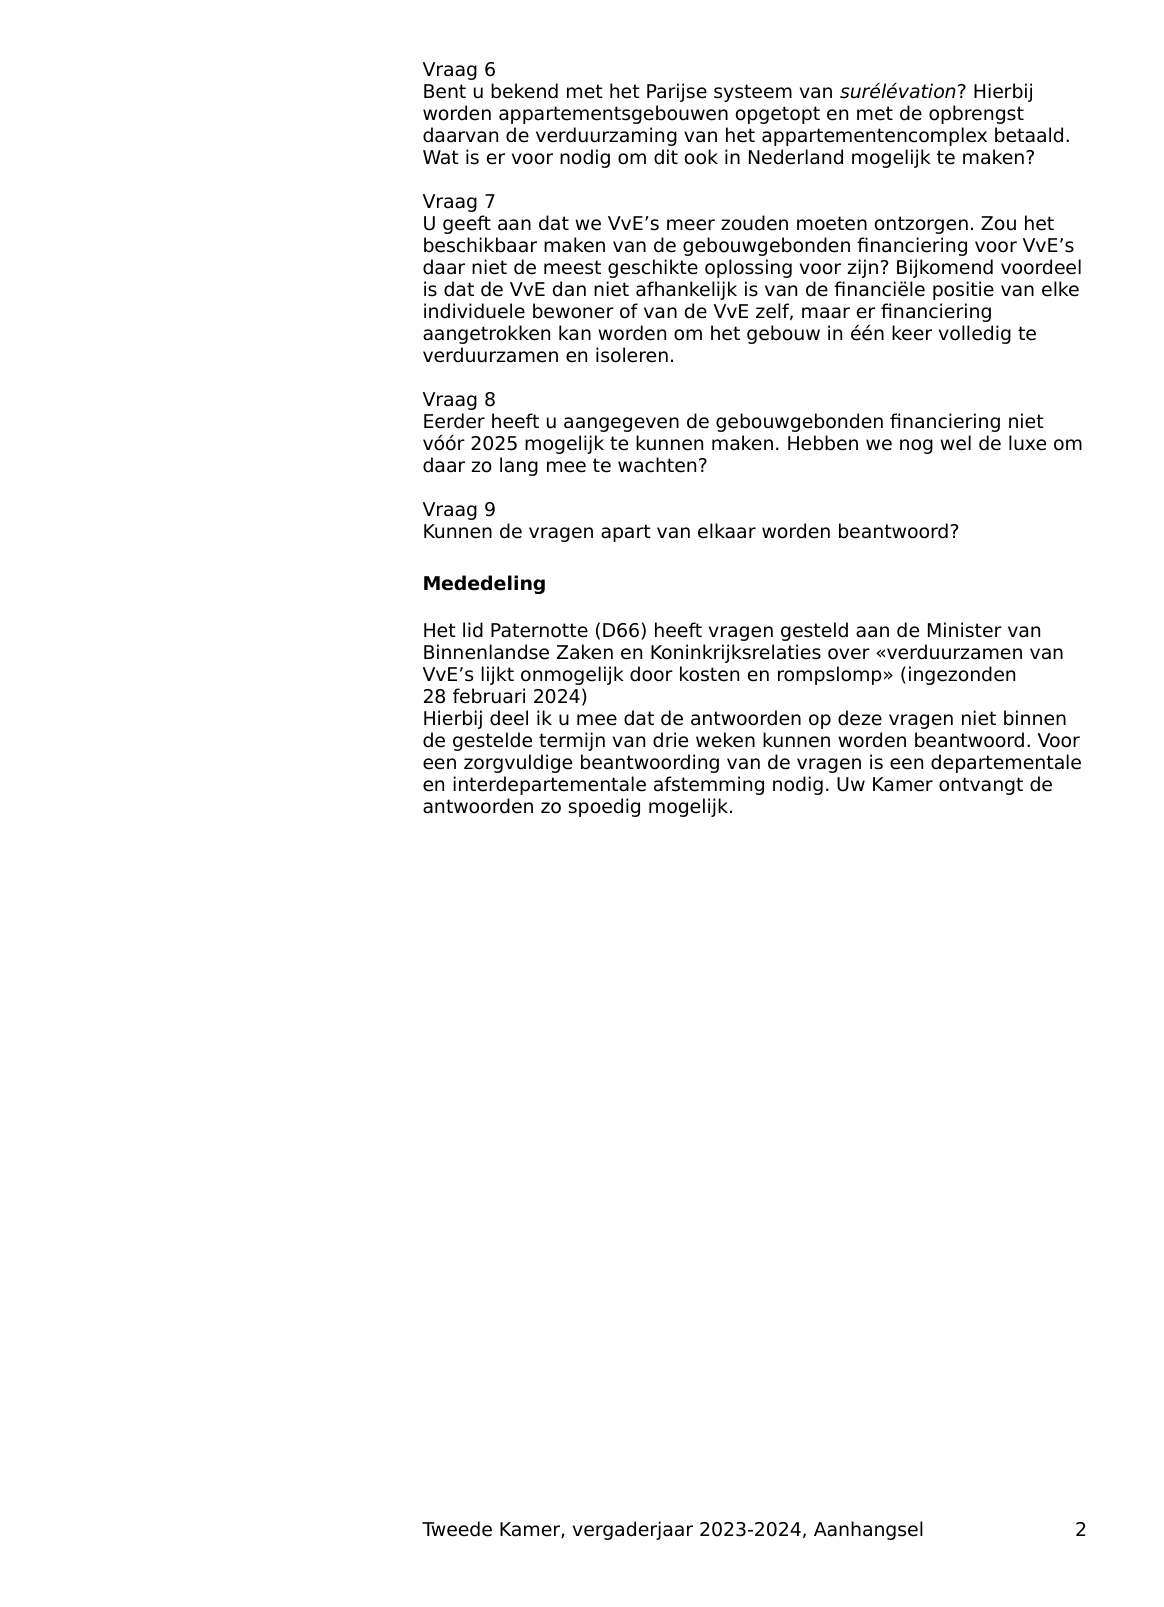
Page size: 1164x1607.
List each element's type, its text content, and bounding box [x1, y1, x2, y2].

text Vraag 7 [422, 191, 1087, 213]
text Eerder heeft u aangegeven de gebouwgebonden financiering niet vóór 2025 mogelijk te kunnen maken. Hebben we nog wel de luxe om daar zo lang mee te wachten? [422, 411, 1087, 477]
text U geeft aan dat we VvE’s meer zouden moeten ontzorgen. Zou het beschikbaar maken van de gebouwgebonden financiering voor VvE’s daar niet de meest geschikte oplossing voor zijn? Bijkomend voordeel is dat de VvE dan niet afhankelijk is van de financiële positie van elke individuele bewoner of van de VvE zelf, maar er financiering aangetrokken kan worden om het gebouw in één keer volledig te verduurzamen en isoleren. [422, 213, 1087, 367]
text Het lid Paternotte (D66) heeft vragen gesteld aan de Minister van Binnenlandse Zaken en Koninkrijksrelaties over «verduurzamen van VvE’s lijkt onmogelijk door kosten en rompslomp» (ingezonden 28 februari 2024) [422, 620, 1087, 708]
text Bent u bekend met het Parijse systeem van surélévation? Hierbij worden appartementsgebouwen opgetopt en met de opbrengst daarvan de verduurzaming van het appartementencomplex betaald. Wat is er voor nodig om dit ook in Nederland mogelijk te maken? [422, 81, 1087, 169]
text Vraag 8 [422, 389, 1087, 411]
text Vraag 9 [422, 499, 1087, 521]
text Kunnen de vragen apart van elkaar worden beantwoord? [422, 521, 1087, 543]
subtitle Mededeling [422, 573, 1087, 595]
text Hierbij deel ik u mee dat de antwoorden op deze vragen niet binnen de gestelde termijn van drie weken kunnen worden beantwoord. Voor een zorgvuldige beantwoording van de vragen is een departementale en interdepartementale afstemming nodig. Uw Kamer ontvangt de antwoorden zo spoedig mogelijk. [422, 708, 1087, 818]
text Vraag 6 [422, 59, 1087, 81]
